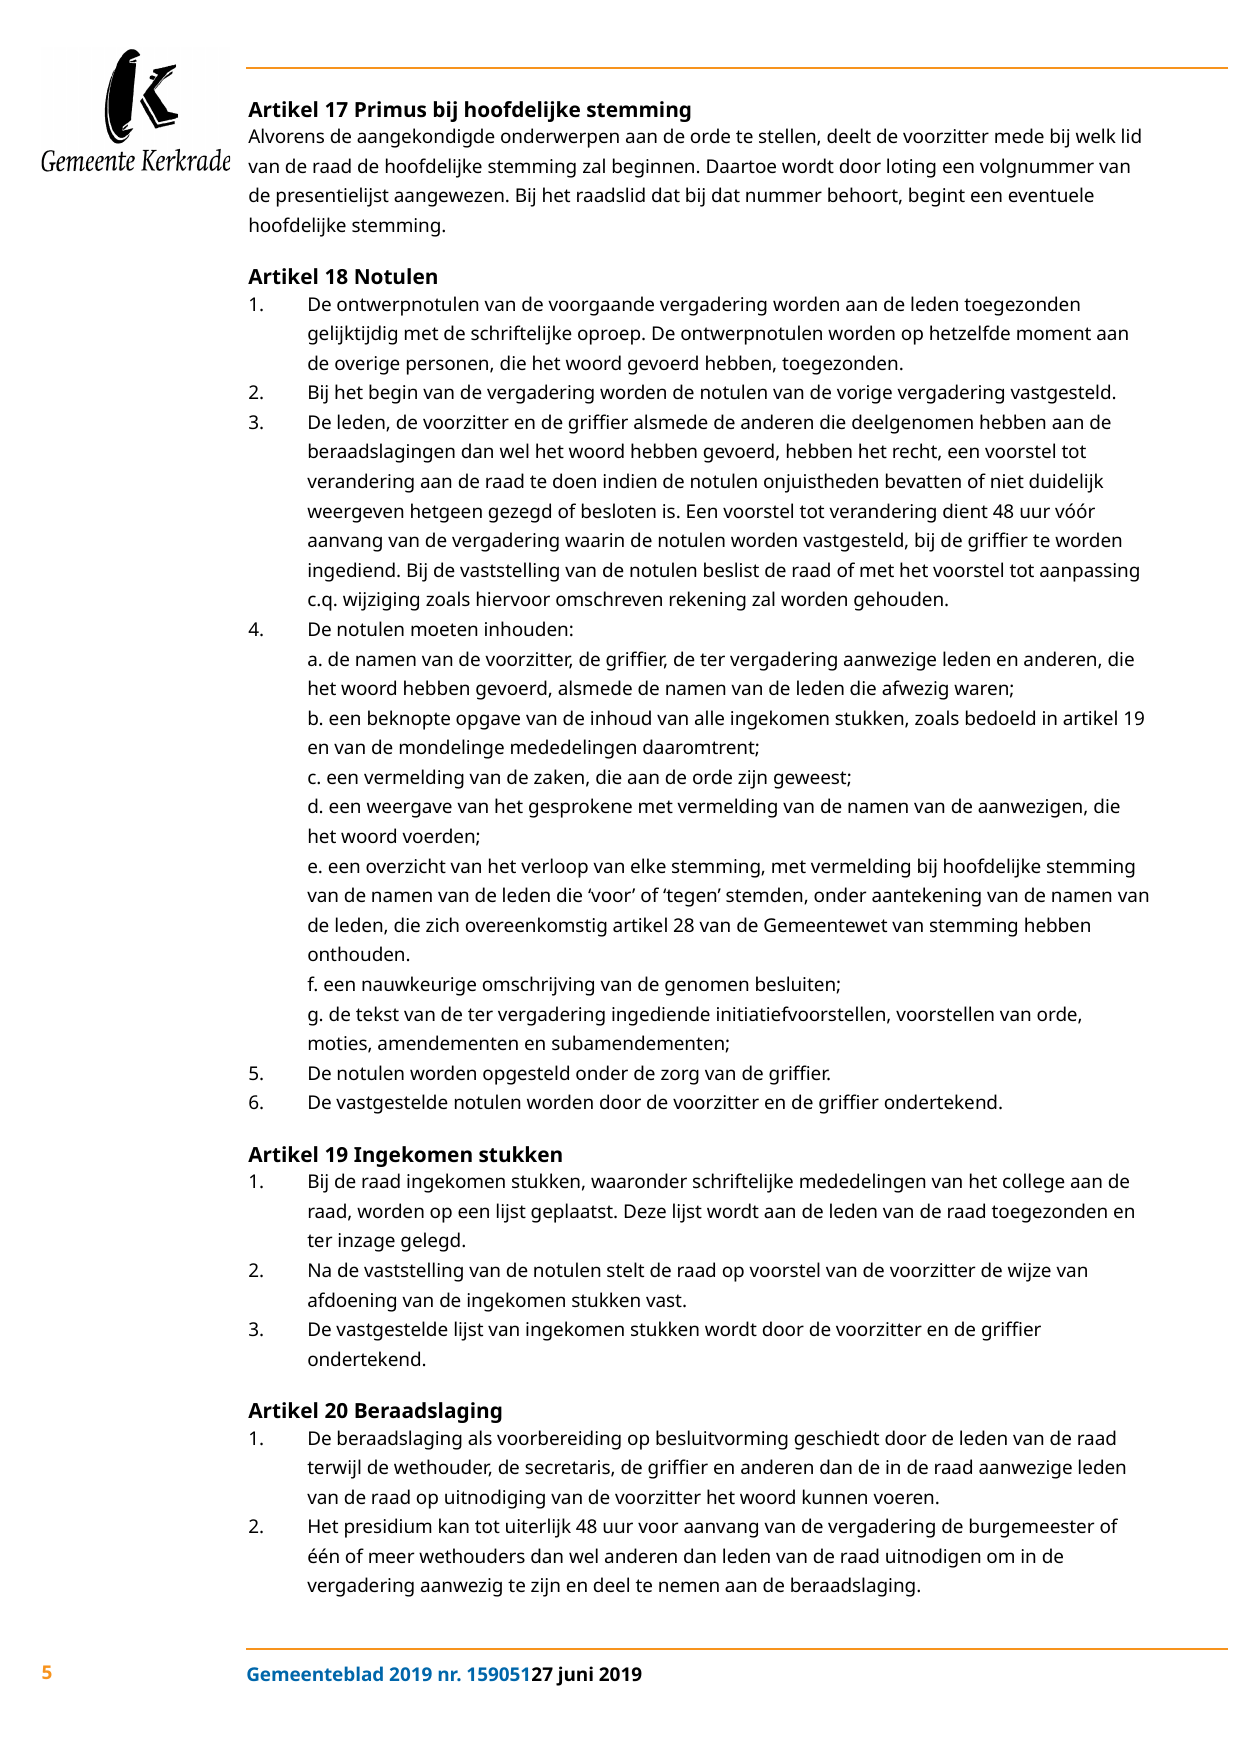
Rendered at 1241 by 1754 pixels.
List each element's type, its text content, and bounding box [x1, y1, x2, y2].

list f. een nauwkeurige omschrijving van de genomen besluiten; [248, 971, 1152, 997]
list De vastgestelde lijst van ingekomen stukken wordt door de voorzitter en de griffier ondertekend. [248, 1316, 1152, 1372]
list Het presidium kan tot uiterlijk 48 uur voor aanvang van de vergadering de burgemeester of één of meer wethouders dan wel anderen dan leden van de raad uitnodigen om in de vergadering aanwezig te zijn en deel te nemen aan de beraadslaging. [248, 1513, 1152, 1598]
list b. een beknopte opgave van de inhoud van alle ingekomen stukken, zoals bedoeld in artikel 19 en van de mondelinge mededelingen daaromtrent; [248, 705, 1152, 760]
list Bij de raad ingekomen stukken, waaronder schriftelijke mededelingen van het college aan de raad, worden op een lijst geplaatst. Deze lijst wordt aan de leden van de raad toegezonden en ter inzage gelegd. [248, 1168, 1152, 1253]
list De notulen moeten inhouden: [248, 616, 1152, 642]
list Na de vaststelling van de notulen stelt de raad op voorstel van de voorzitter de wijze van afdoening van de ingekomen stukken vast. [248, 1257, 1152, 1312]
text Artikel 17 Primus bij hoofdelijke stemming [248, 95, 1152, 123]
list Bij het begin van de vergadering worden de notulen van de vorige vergadering vastgesteld. [248, 379, 1152, 405]
text Artikel 18 Notulen [248, 262, 1152, 291]
list a. de namen van de voorzitter, de griffier, de ter vergadering aanwezige leden en anderen, die het woord hebben gevoerd, alsmede de namen van de leden die afwezig waren; [248, 646, 1152, 701]
list e. een overzicht van het verloop van elke stemming, met vermelding bij hoofdelijke stemming van de namen van de leden die ‘voor’ of ‘tegen’ stemden, onder aantekening van de namen van de leden, die zich overeenkomstig artikel 28 van de Gemeentewet van stemming hebben onthouden. [248, 853, 1152, 967]
picture [41, 47, 231, 172]
list De notulen worden opgesteld onder de zorg van de griffier. [248, 1060, 1152, 1086]
list c. een vermelding van de zaken, die aan de orde zijn geweest; [248, 764, 1152, 790]
list g. de tekst van de ter vergadering ingediende initiatiefvoorstellen, voorstellen van orde, moties, amendementen en subamendementen; [248, 1001, 1152, 1056]
list De beraadslaging als voorbereiding op besluitvorming geschiedt door de leden van de raad terwijl de wethouder, de secretaris, de griffier en anderen dan de in de raad aanwezige leden van de raad op uitnodiging van de voorzitter het woord kunnen voeren. [248, 1425, 1152, 1510]
list d. een weergave van het gesprokene met vermelding van de namen van de aanwezigen, die het woord voerden; [248, 794, 1152, 849]
list De leden, de voorzitter en de griffier alsmede de anderen die deelgenomen hebben aan de beraadslagingen dan wel het woord hebben gevoerd, hebben het recht, een voorstel tot verandering aan de raad te doen indien de notulen onjuistheden bevatten of niet duidelijk weergeven hetgeen gezegd of besloten is. Een voorstel tot verandering dient 48 uur vóór aanvang van de vergadering waarin de notulen worden vastgesteld, bij de griffier te worden ingediend. Bij de vaststelling van de notulen beslist de raad of met het voorstel tot aanpassing c.q. wijziging zoals hiervoor omschreven rekening zal worden gehouden. [248, 409, 1152, 612]
text Artikel 19 Ingekomen stukken [248, 1140, 1152, 1168]
list De ontwerpnotulen van de voorgaande vergadering worden aan de leden toegezonden gelijktijdig met de schriftelijke oproep. De ontwerpnotulen worden op hetzelfde moment aan de overige personen, die het woord gevoerd hebben, toegezonden. [248, 291, 1152, 376]
text Alvorens de aangekondigde onderwerpen aan de orde te stellen, deelt de voorzitter mede bij welk lid van de raad de hoofdelijke stemming zal beginnen. Daartoe wordt door loting een volgnummer van de presentielijst aangewezen. Bij het raadslid dat bij dat nummer behoort, begint een eventuele hoofdelijke stemming. [248, 123, 1152, 238]
list De vastgestelde notulen worden door de voorzitter en de griffier ondertekend. [248, 1089, 1152, 1115]
text Artikel 20 Beraadslaging [248, 1396, 1152, 1425]
